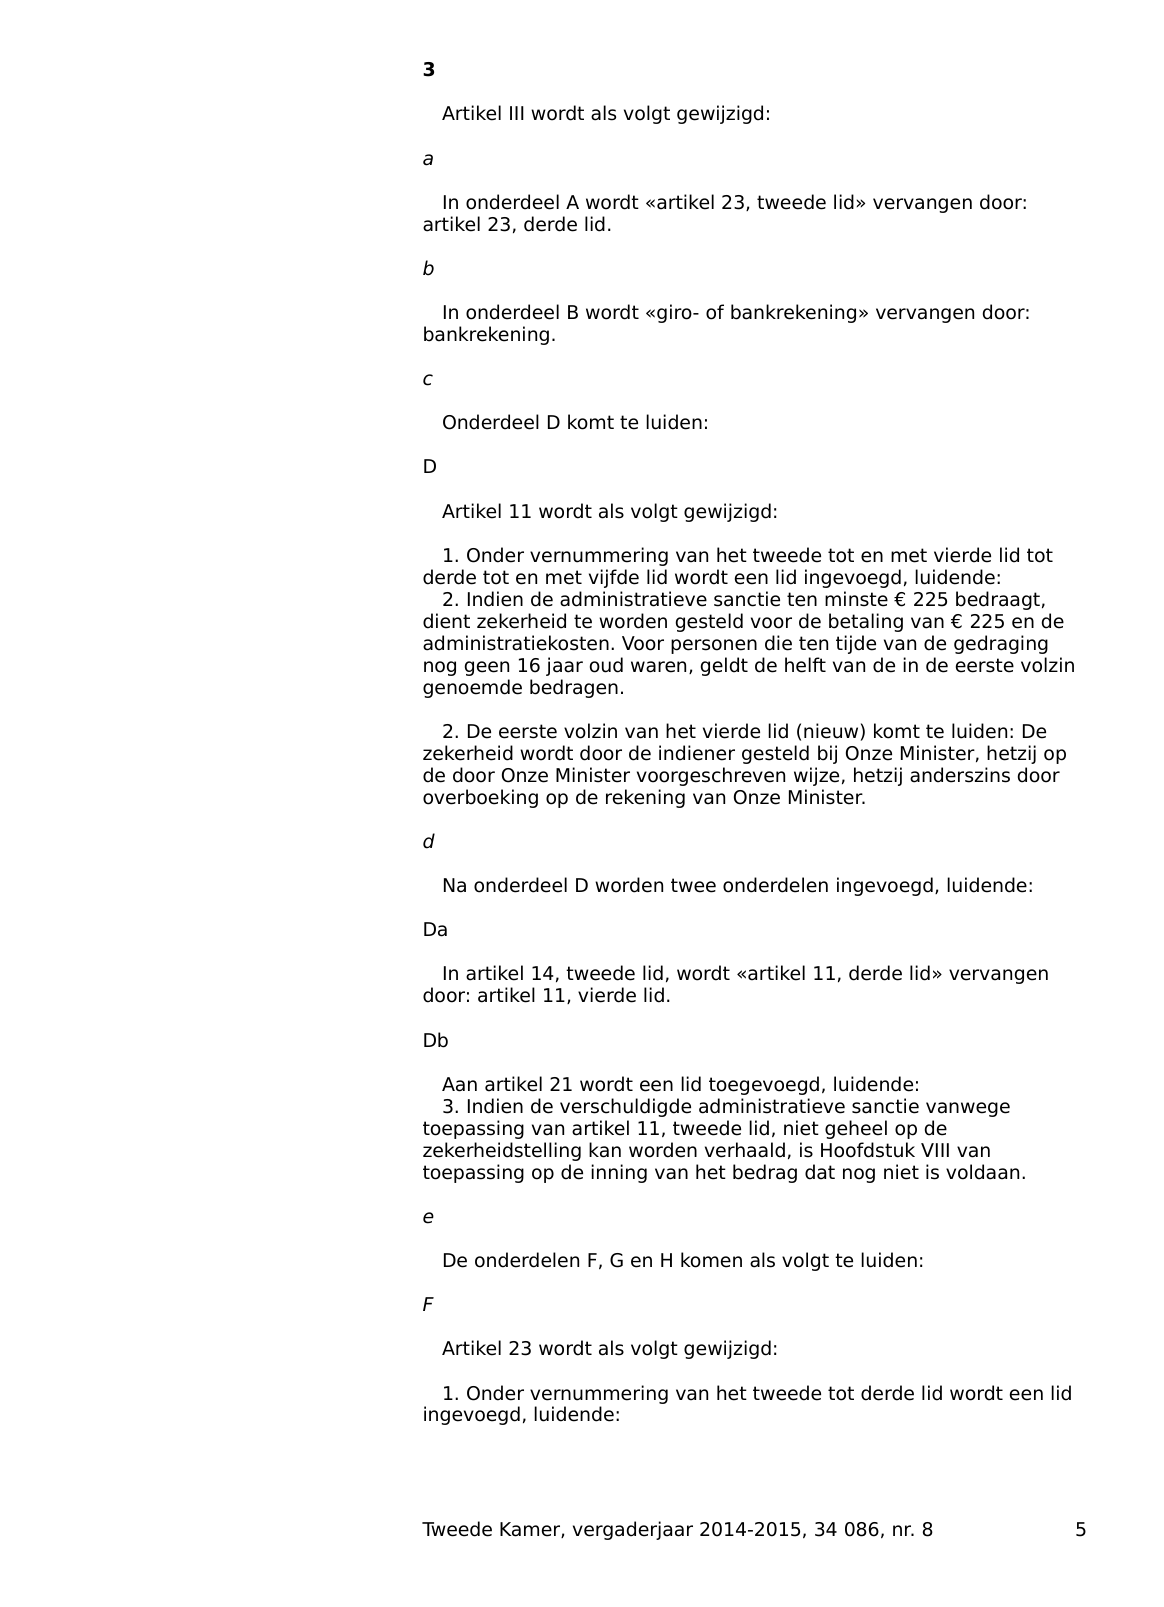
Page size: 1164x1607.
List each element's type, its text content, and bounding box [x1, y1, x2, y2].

text Onderdeel D komt te luiden: [422, 412, 1087, 434]
text De onderdelen F, G en H komen als volgt te luiden: [422, 1250, 1087, 1272]
subtitle a [422, 147, 1087, 169]
subtitle D [422, 456, 1087, 478]
text Na onderdeel D worden twee onderdelen ingevoegd, luidende: [422, 875, 1087, 897]
subtitle Da [422, 919, 1087, 941]
subtitle 3 [422, 59, 1087, 81]
subtitle c [422, 368, 1087, 390]
subtitle d [422, 831, 1087, 853]
text In artikel 14, tweede lid, wordt «artikel 11, derde lid» vervangen door: artikel 11, vierde lid. [422, 963, 1087, 1007]
text Artikel 11 wordt als volgt gewijzigd: [422, 501, 1087, 522]
text In onderdeel A wordt «artikel 23, tweede lid» vervangen door: artikel 23, derde lid. [422, 192, 1087, 236]
text 1. Onder vernummering van het tweede tot en met vierde lid tot derde tot en met vijfde lid wordt een lid ingevoegd, luidende: [422, 545, 1087, 589]
subtitle b [422, 258, 1087, 280]
text Artikel 23 wordt als volgt gewijzigd: [422, 1338, 1087, 1360]
subtitle Db [422, 1029, 1087, 1051]
text 2. Indien de administratieve sanctie ten minste € 225 bedraagt, dient zekerheid te worden gesteld voor de betaling van € 225 en de administratiekosten. Voor personen die ten tijde van de gedraging nog geen 16 jaar oud waren, geldt de helft van de in de eerste volzin genoemde bedragen. [422, 589, 1087, 698]
text Artikel III wordt als volgt gewijzigd: [422, 103, 1087, 125]
subtitle e [422, 1206, 1087, 1228]
text 2. De eerste volzin van het vierde lid (nieuw) komt te luiden: De zekerheid wordt door de indiener gesteld bij Onze Minister, hetzij op de door Onze Minister voorgeschreven wijze, hetzij anderszins door overboeking op de rekening van Onze Minister. [422, 721, 1087, 809]
text Aan artikel 21 wordt een lid toegevoegd, luidende: [422, 1074, 1087, 1096]
subtitle F [422, 1294, 1087, 1316]
text In onderdeel B wordt «giro- of bankrekening» vervangen door: bankrekening. [422, 302, 1087, 346]
text 3. Indien de verschuldigde administratieve sanctie vanwege toepassing van artikel 11, tweede lid, niet geheel op de zekerheidstelling kan worden verhaald, is Hoofdstuk VIII van toepassing op de inning van het bedrag dat nog niet is voldaan. [422, 1096, 1087, 1183]
text 1. Onder vernummering van het tweede tot derde lid wordt een lid ingevoegd, luidende: [422, 1382, 1087, 1426]
